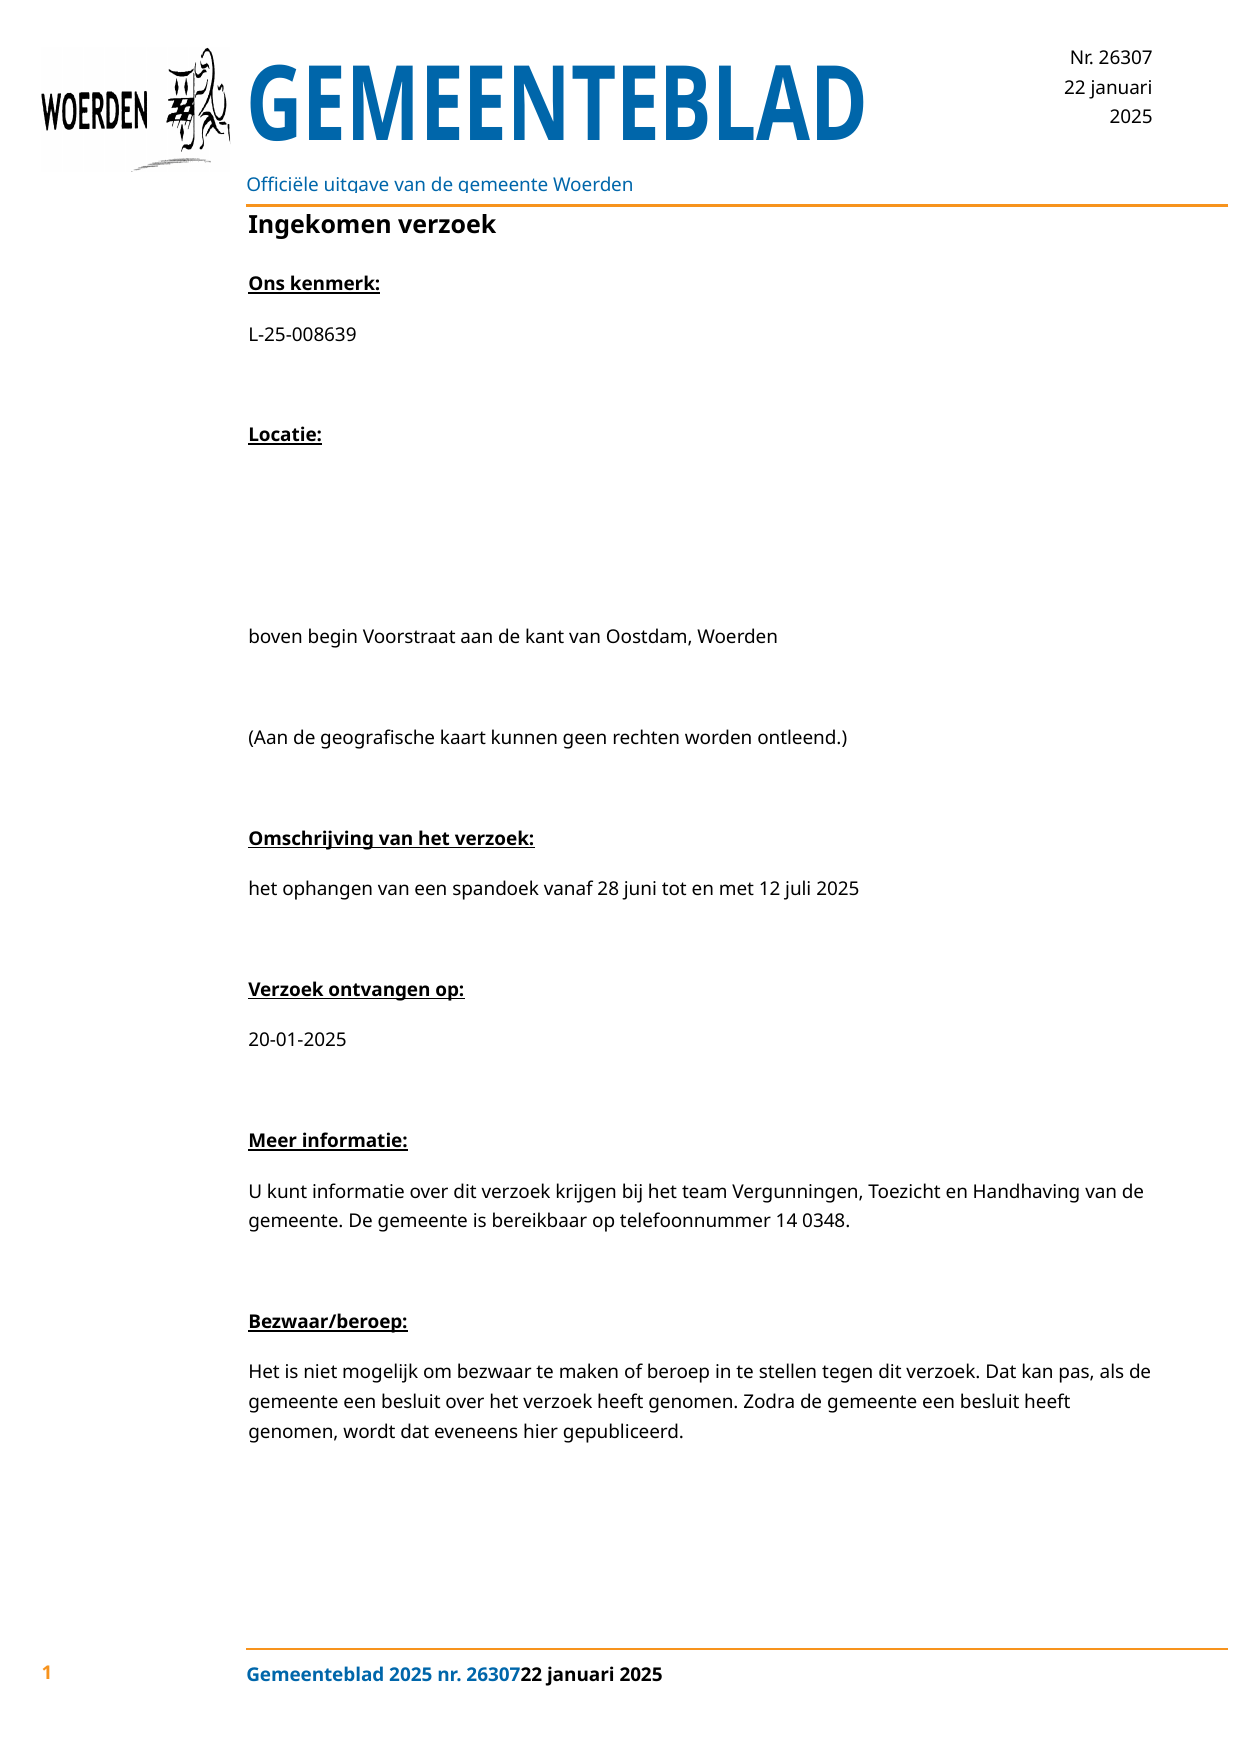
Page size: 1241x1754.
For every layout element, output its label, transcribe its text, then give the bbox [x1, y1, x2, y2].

text L-25-008639 [248, 321, 1152, 346]
text boven begin Voorstraat aan de kant van Oostdam, Woerden [248, 623, 1152, 649]
text het ophangen van een spandoek vanaf 28 juni tot en met 12 juli 2025 [248, 875, 1152, 901]
text (Aan de geografische kaart kunnen geen rechten worden ontleend.) [248, 724, 1152, 750]
text Ingekomen verzoek [248, 207, 1152, 241]
text Meer informatie: [248, 1127, 1152, 1153]
picture [41, 47, 231, 172]
text Het is niet mogelijk om bezwaar te maken of beroep in te stellen tegen dit verzoek. Dat kan pas, als de gemeente een besluit over het verzoek heeft genomen. Zodra de gemeente een besluit heeft genomen, wordt dat eveneens hier gepubliceerd. [248, 1359, 1152, 1443]
text Bezwaar/beroep: [248, 1308, 1152, 1334]
text Ons kenmerk: [248, 270, 1152, 296]
text 20-01-2025 [248, 1027, 1152, 1052]
text Locatie: [248, 422, 1152, 447]
text Verzoek ontvangen op: [248, 976, 1152, 1002]
text Omschrijving van het verzoek: [248, 825, 1152, 851]
text U kunt informatie over dit verzoek krijgen bij het team Vergunningen, Toezicht en Handhaving van de gemeente. De gemeente is bereikbaar op telefoonnummer 14 0348. [248, 1178, 1152, 1233]
